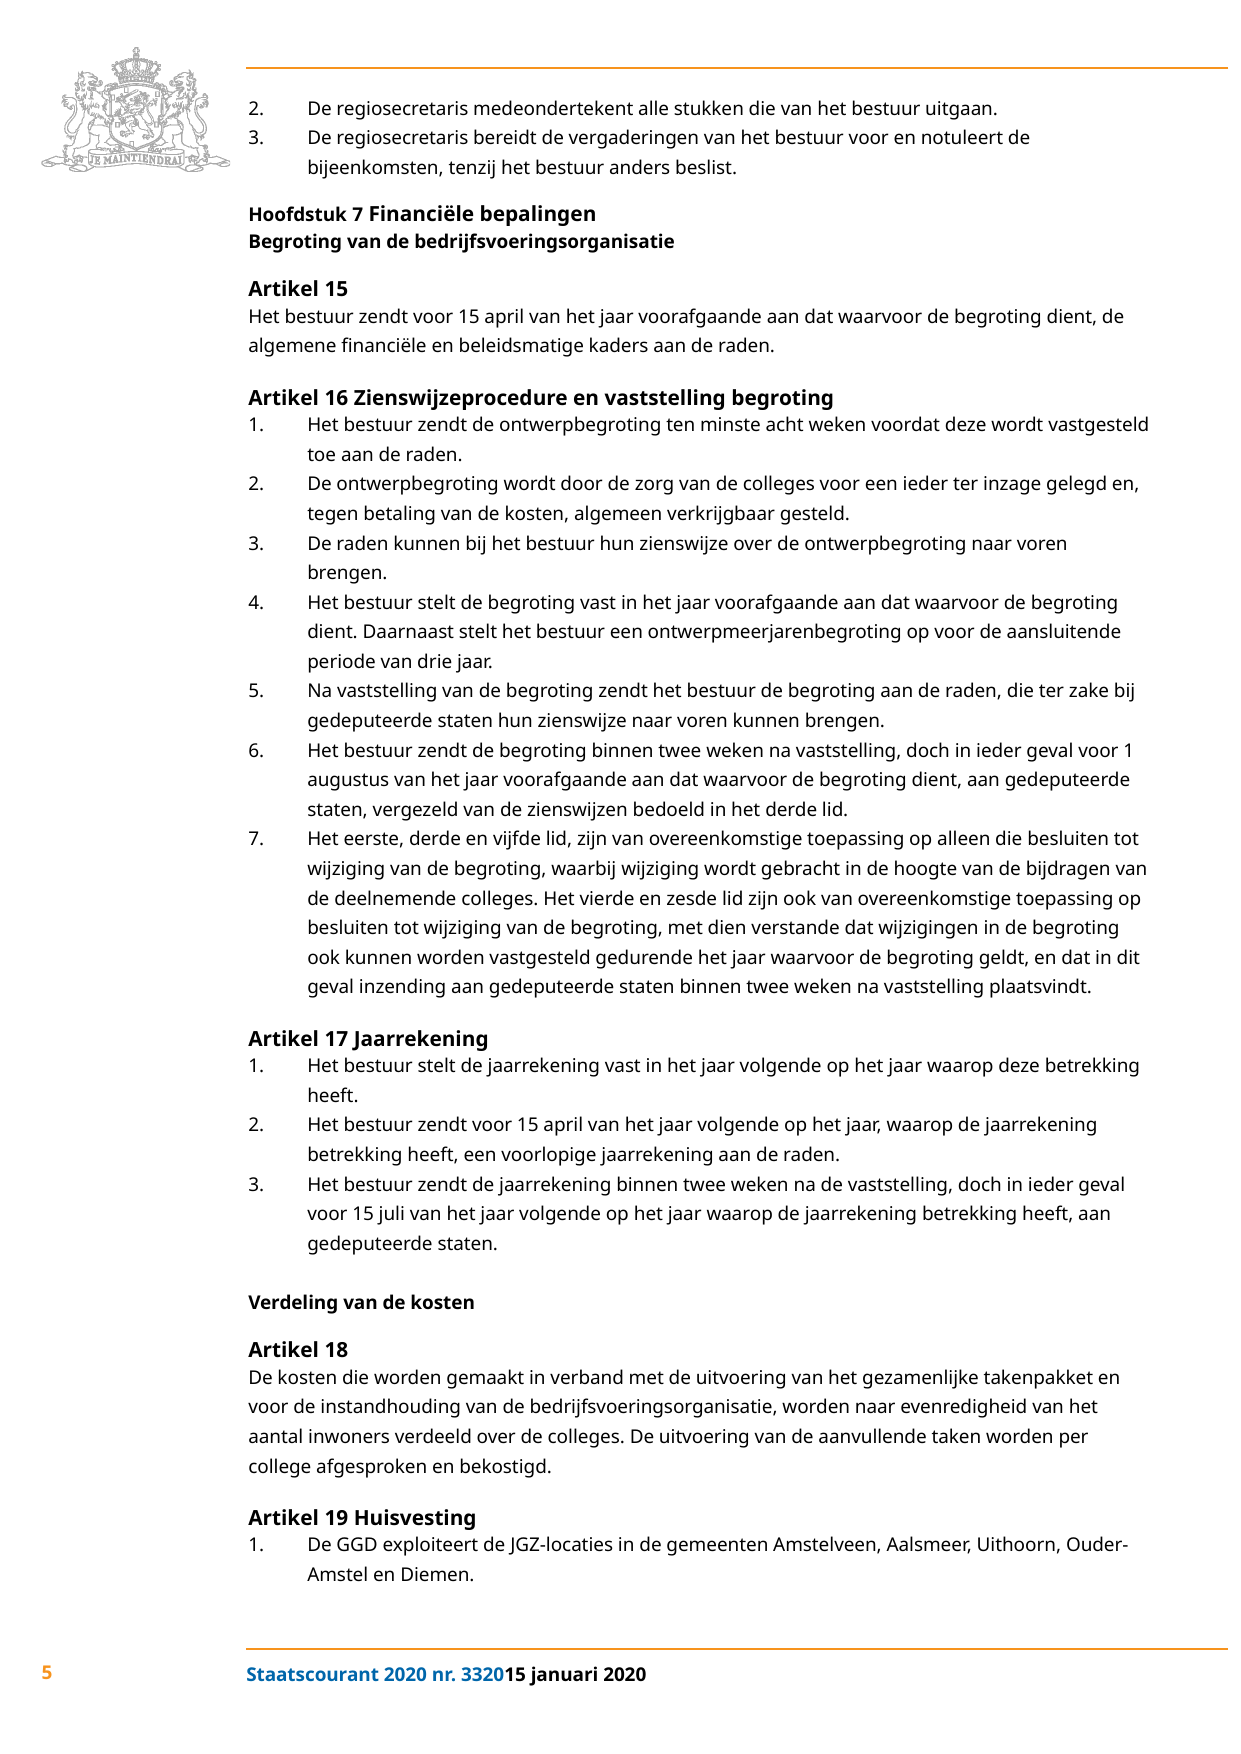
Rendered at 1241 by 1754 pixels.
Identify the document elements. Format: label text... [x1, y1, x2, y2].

list Het eerste, derde en vijfde lid, zijn van overeenkomstige toepassing op alleen die besluiten tot wijziging van de begroting, waarbij wijziging wordt gebracht in de hoogte van de bijdragen van de deelnemende colleges. Het vierde en zesde lid zijn ook van overeenkomstige toepassing op besluiten tot wijziging van de begroting, met dien verstande dat wijzigingen in de begroting ook kunnen worden vastgesteld gedurende het jaar waarvoor de begroting geldt, en dat in dit geval inzending aan gedeputeerde staten binnen twee weken na vaststelling plaatsvindt. [248, 826, 1152, 999]
text Het bestuur zendt voor 15 april van het jaar voorafgaande aan dat waarvoor de begroting dient, de algemene financiële en beleidsmatige kaders aan de raden. [248, 303, 1152, 358]
text De kosten die worden gemaakt in verband met de uitvoering van het gezamenlijke takenpakket en voor de instandhouding van de bedrijfsvoeringsorganisatie, worden naar evenredigheid van het aantal inwoners verdeeld over de colleges. De uitvoering van de aanvullende taken worden per college afgesproken en bekostigd. [248, 1364, 1152, 1478]
list Het bestuur zendt de jaarrekening binnen twee weken na de vaststelling, doch in ieder geval voor 15 juli van het jaar volgende op het jaar waarop de jaarrekening betrekking heeft, aan gedeputeerde staten. [248, 1171, 1152, 1256]
list De regiosecretaris medeondertekent alle stukken die van het bestuur uitgaan. [248, 95, 1152, 121]
picture [41, 47, 231, 172]
list Het bestuur zendt de ontwerpbegroting ten minste acht weken voordat deze wordt vastgesteld toe aan de raden. [248, 411, 1152, 467]
text Begroting van de bedrijfsvoeringsorganisatie [248, 228, 1152, 254]
list Het bestuur stelt de jaarrekening vast in het jaar volgende op het jaar waarop deze betrekking heeft. [248, 1052, 1152, 1108]
text Artikel 17 Jaarrekening [248, 1024, 1152, 1052]
text Artikel 16 Zienswijzeprocedure en vaststelling begroting [248, 383, 1152, 411]
list Het bestuur zendt de begroting binnen twee weken na vaststelling, doch in ieder geval voor 1 augustus van het jaar voorafgaande aan dat waarvoor de begroting dient, aan gedeputeerde staten, vergezeld van de zienswijzen bedoeld in het derde lid. [248, 737, 1152, 822]
text Artikel 19 Huisvesting [248, 1503, 1152, 1532]
text Hoofdstuk 7 Financiële bepalingen [248, 199, 1152, 228]
text Artikel 18 [248, 1336, 1152, 1364]
list De raden kunnen bij het bestuur hun zienswijze over de ontwerpbegroting naar voren brengen. [248, 530, 1152, 585]
list Het bestuur zendt voor 15 april van het jaar volgende op het jaar, waarop de jaarrekening betrekking heeft, een voorlopige jaarrekening aan de raden. [248, 1112, 1152, 1167]
text Artikel 15 [248, 274, 1152, 303]
text Verdeling van de kosten [248, 1289, 1152, 1315]
list Na vaststelling van de begroting zendt het bestuur de begroting aan de raden, die ter zake bij gedeputeerde staten hun zienswijze naar voren kunnen brengen. [248, 678, 1152, 733]
list De regiosecretaris bereidt de vergaderingen van het bestuur voor en notuleert de bijeenkomsten, tenzij het bestuur anders beslist. [248, 124, 1152, 180]
list De ontwerpbegroting wordt door de zorg van de colleges voor een ieder ter inzage gelegd en, tegen betaling van de kosten, algemeen verkrijgbaar gesteld. [248, 471, 1152, 526]
list De GGD exploiteert de JGZ-locaties in de gemeenten Amstelveen, Aalsmeer, Uithoorn, Ouder-Amstel en Diemen. [248, 1532, 1152, 1587]
list Het bestuur stelt de begroting vast in het jaar voorafgaande aan dat waarvoor de begroting dient. Daarnaast stelt het bestuur een ontwerpmeerjarenbegroting op voor de aansluitende periode van drie jaar. [248, 589, 1152, 674]
